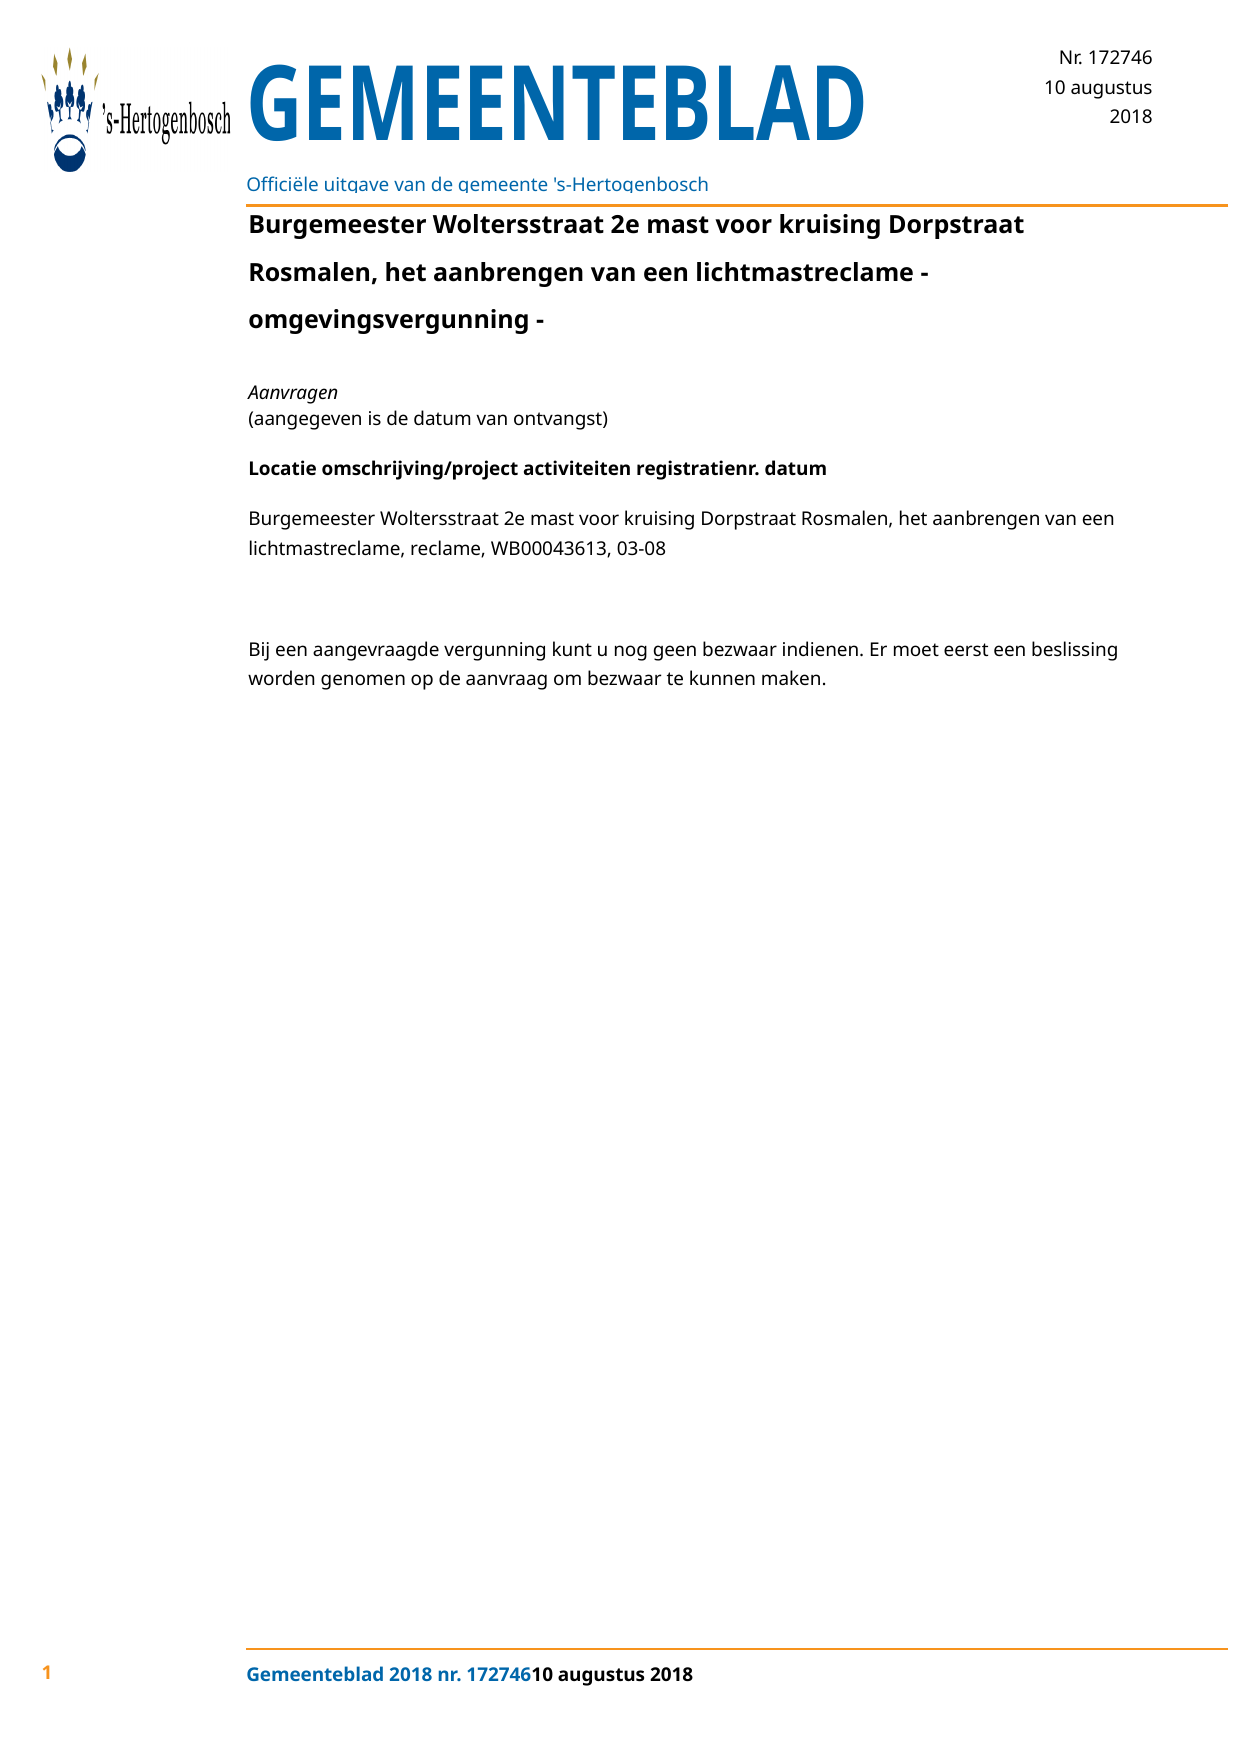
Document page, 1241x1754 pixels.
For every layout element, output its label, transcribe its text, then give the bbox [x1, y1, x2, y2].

picture [41, 47, 231, 172]
text Burgemeester Woltersstraat 2e mast voor kruising Dorpstraat Rosmalen, het aanbrengen van een lichtmastreclame, reclame, WB00043613, 03-08 [248, 506, 1152, 561]
text (aangegeven is de datum van ontvangst) [248, 405, 1152, 431]
text Burgemeester Woltersstraat 2e mast voor kruising Dorpstraat Rosmalen, het aanbrengen van een lichtmastreclame - omgevingsvergunning - [248, 207, 1152, 336]
text Locatie omschrijving/project activiteiten registratienr. datum [248, 455, 1152, 481]
text Aanvragen [248, 379, 1152, 405]
text Bij een aangevraagde vergunning kunt u nog geen bezwaar indienen. Er moet eerst een beslissing worden genomen op de aanvraag om bezwaar te kunnen maken. [248, 636, 1152, 691]
